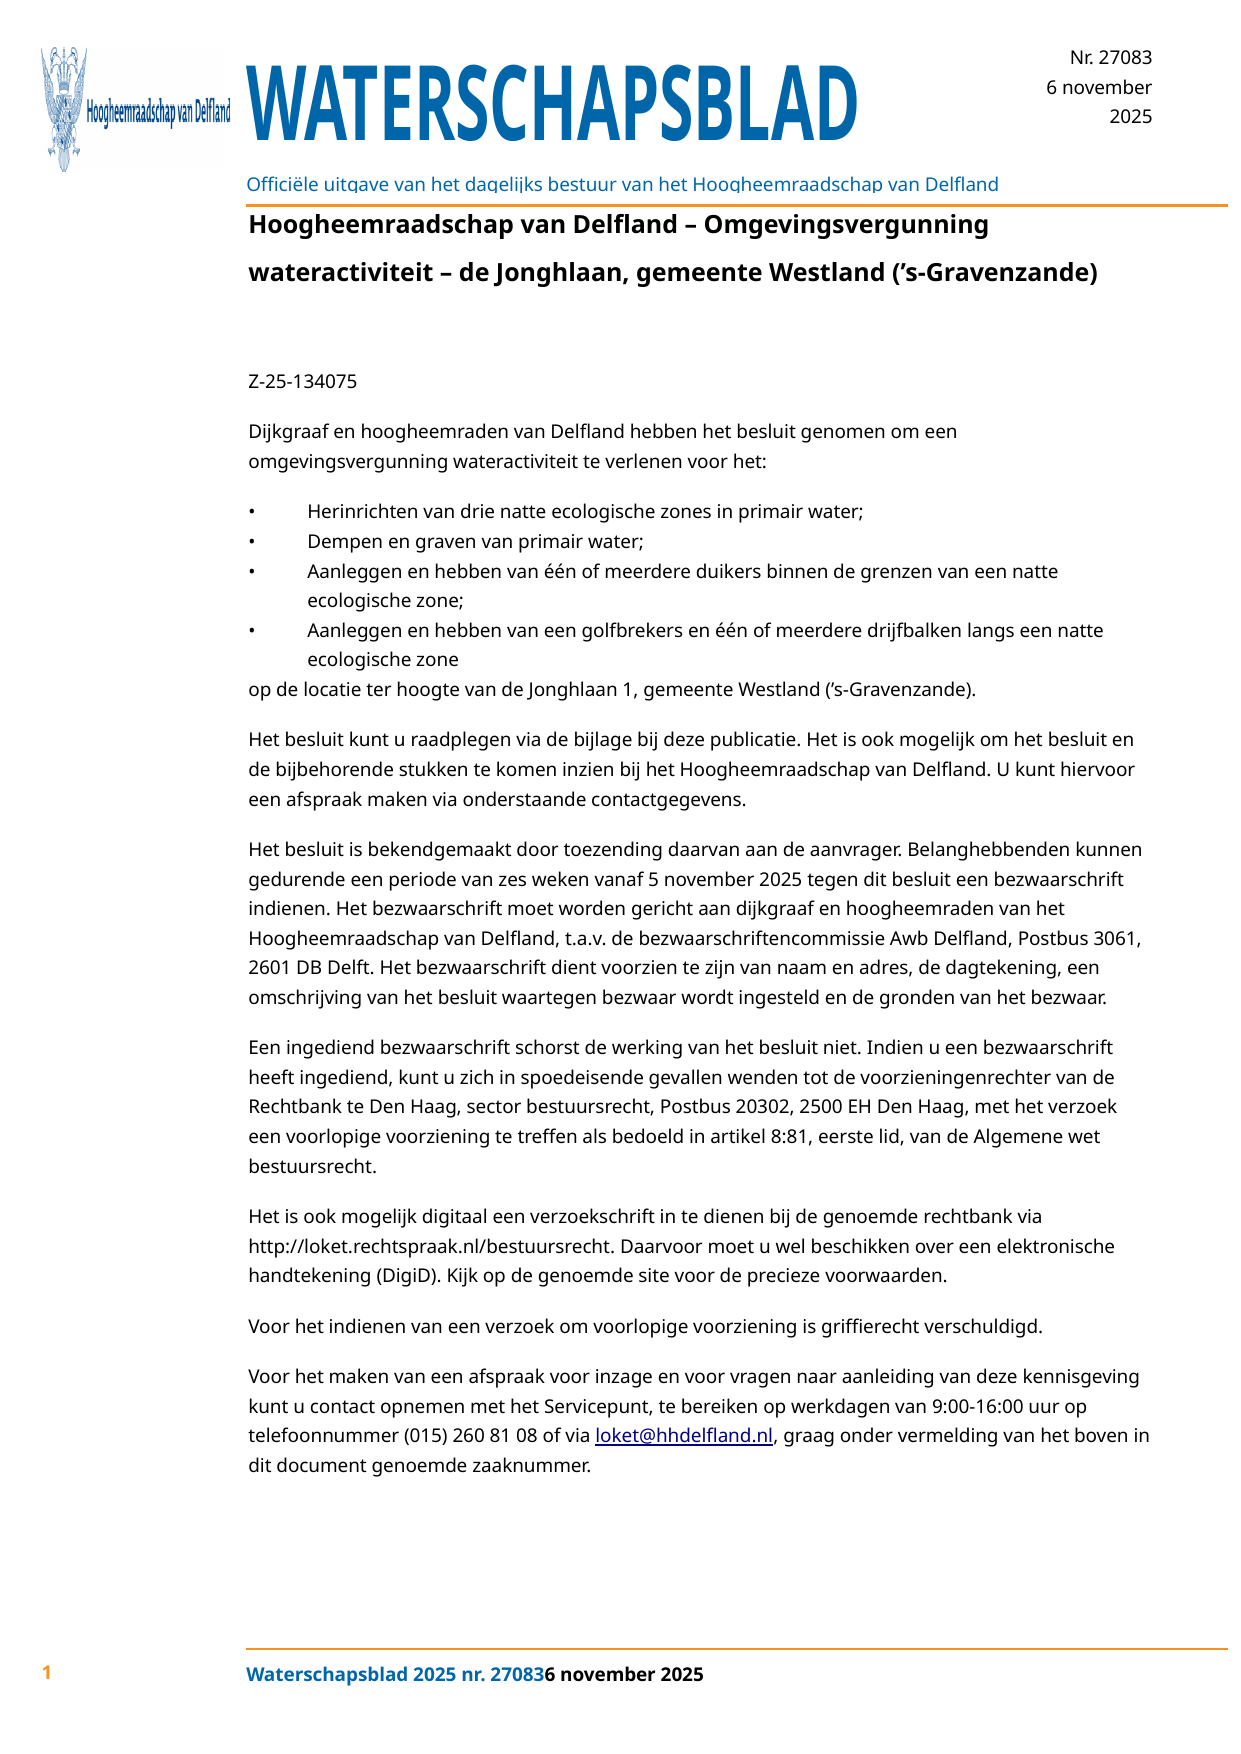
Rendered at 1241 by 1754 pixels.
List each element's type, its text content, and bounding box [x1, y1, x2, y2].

text Hoogheemraadschap van Delfland – Omgevingsvergunning wateractiviteit – de Jonghlaan, gemeente Westland (’s-Gravenzande) [248, 207, 1152, 288]
list Aanleggen en hebben van een golfbrekers en één of meerdere drijfbalken langs een natte ecologische zone [248, 617, 1152, 672]
picture [41, 47, 231, 172]
text Dijkgraaf en hoogheemraden van Delfland hebben het besluit genomen om een omgevingsvergunning wateractiviteit te verlenen voor het: [248, 419, 1152, 474]
text Voor het maken van een afspraak voor inzage en voor vragen naar aanleiding van deze kennisgeving kunt u contact opnemen met het Servicepunt, te bereiken op werkdagen van 9:00-16:00 uur op telefoonnummer (015) 260 81 08 of via loket@hhdelfland.nl, graag onder vermelding van het boven in dit document genoemde zaaknummer. [248, 1363, 1152, 1478]
text Voor het indienen van een verzoek om voorlopige voorziening is griffierecht verschuldigd. [248, 1313, 1152, 1339]
text op de locatie ter hoogte van de Jonghlaan 1, gemeente Westland (’s-Gravenzande). [248, 676, 1152, 702]
list Herinrichten van drie natte ecologische zones in primair water; [248, 499, 1152, 524]
list Dempen en graven van primair water; [248, 528, 1152, 554]
text Een ingediend bezwaarschrift schorst de werking van het besluit niet. Indien u een bezwaarschrift heeft ingediend, kunt u zich in spoedeisende gevallen wenden tot de voorzieningenrechter van de Rechtbank te Den Haag, sector bestuursrecht, Postbus 20302, 2500 EH Den Haag, met het verzoek een voorlopige voorziening te treffen als bedoeld in artikel 8:81, eerste lid, van de Algemene wet bestuursrecht. [248, 1034, 1152, 1179]
text Het besluit kunt u raadplegen via de bijlage bij deze publicatie. Het is ook mogelijk om het besluit en de bijbehorende stukken te komen inzien bij het Hoogheemraadschap van Delfland. U kunt hiervoor een afspraak maken via onderstaande contactgegevens. [248, 727, 1152, 812]
text Het besluit is bekendgemaakt door toezending daarvan aan de aanvrager. Belanghebbenden kunnen gedurende een periode van zes weken vanaf 5 november 2025 tegen dit besluit een bezwaarschrift indienen. Het bezwaarschrift moet worden gericht aan dijkgraaf en hoogheemraden van het Hoogheemraadschap van Delfland, t.a.v. de bezwaarschriftencommissie Awb Delfland, Postbus 3061, 2601 DB Delft. Het bezwaarschrift dient voorzien te zijn van naam en adres, de dagtekening, een omschrijving van het besluit waartegen bezwaar wordt ingesteld en de gronden van het bezwaar. [248, 836, 1152, 1010]
list Aanleggen en hebben van één of meerdere duikers binnen de grenzen van een natte ecologische zone; [248, 558, 1152, 613]
text Z-25-134075 [248, 368, 1152, 394]
text Het is ook mogelijk digitaal een verzoekschrift in te dienen bij de genoemde rechtbank via http://loket.rechtspraak.nl/bestuursrecht. Daarvoor moet u wel beschikken over een elektronische handtekening (DigiD). Kijk op de genoemde site voor de precieze voorwaarden. [248, 1203, 1152, 1288]
